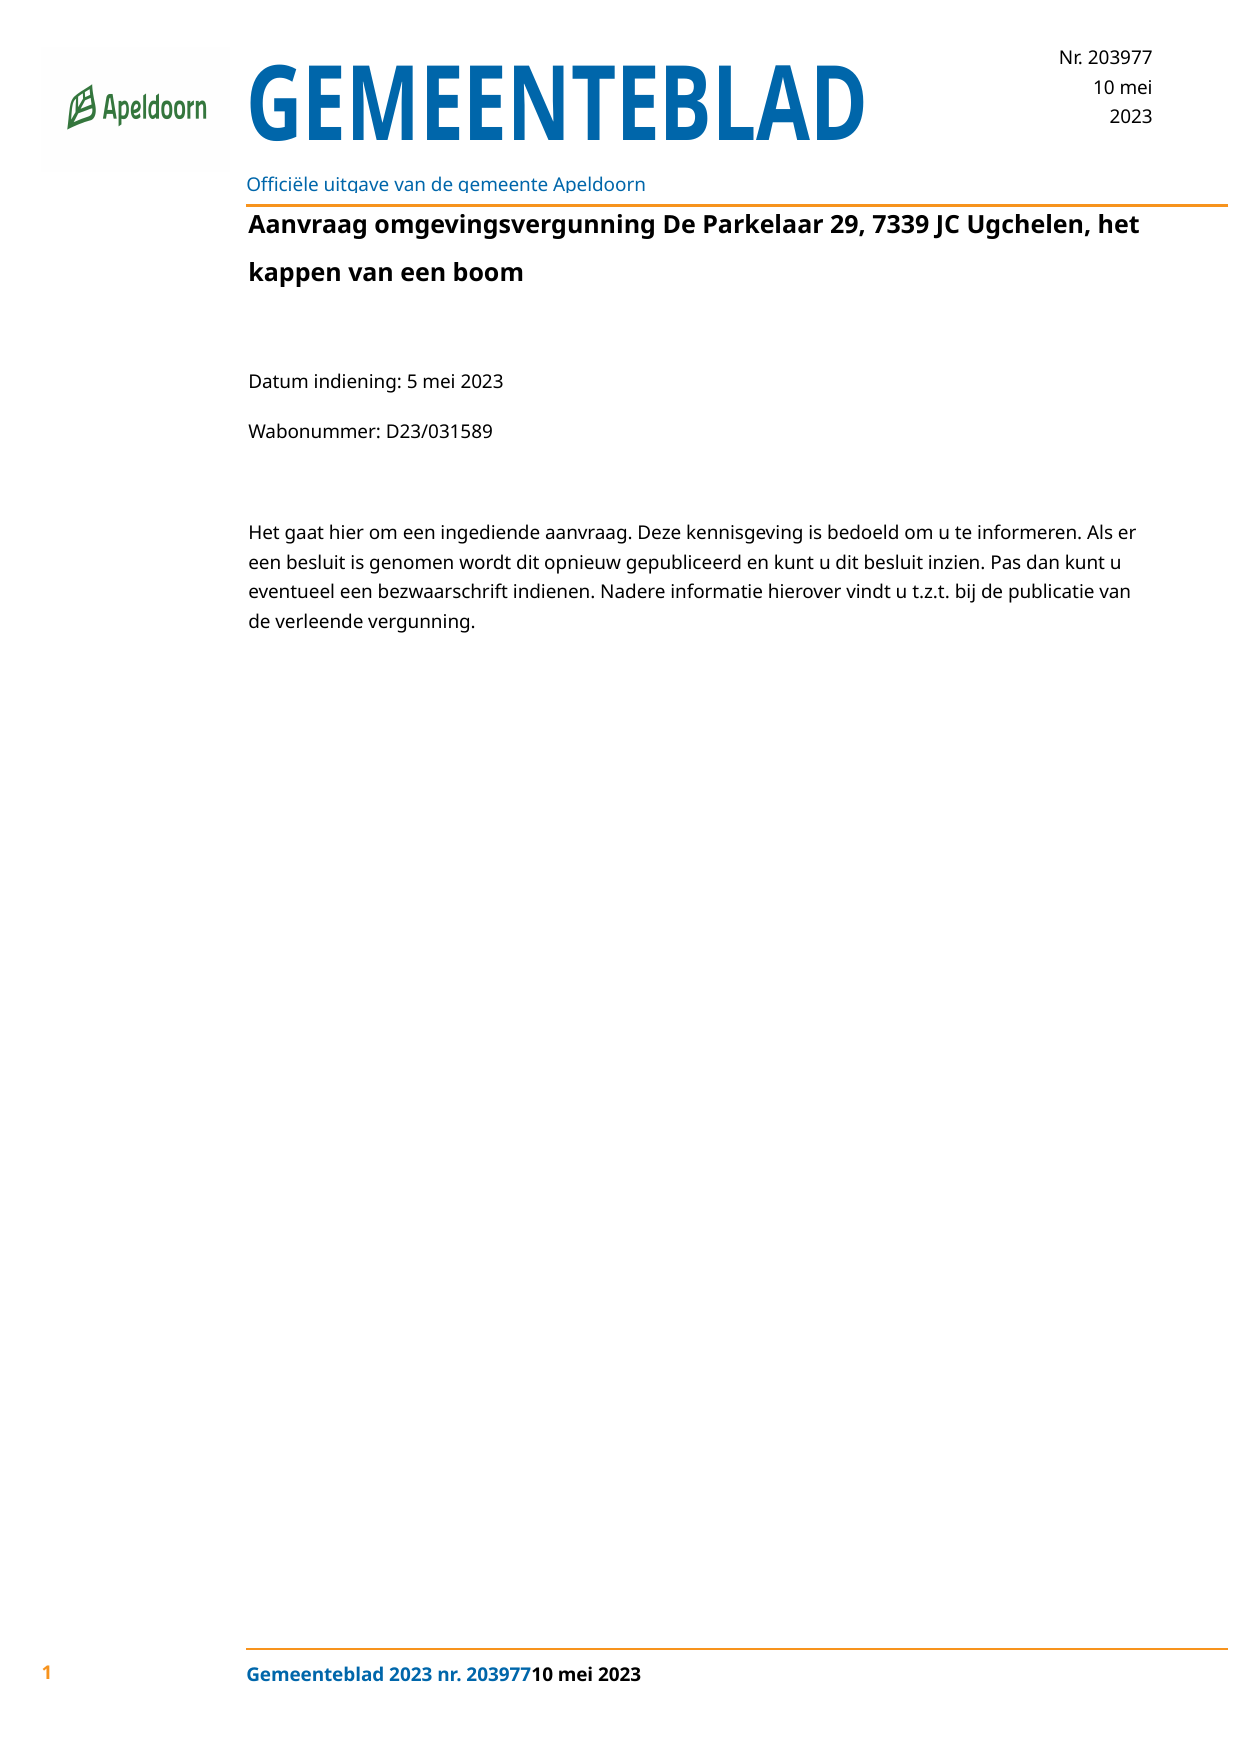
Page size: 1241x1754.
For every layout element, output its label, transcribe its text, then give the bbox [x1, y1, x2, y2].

text Aanvraag omgevingsvergunning De Parkelaar 29, 7339 JC Ugchelen, het kappen van een boom [248, 207, 1152, 288]
text Datum indiening: 5 mei 2023 [248, 368, 1152, 394]
picture [41, 47, 231, 172]
text Het gaat hier om een ingediende aanvraag. Deze kennisgeving is bedoeld om u te informeren. Als er een besluit is genomen wordt dit opnieuw gepubliceerd en kunt u dit besluit inzien. Pas dan kunt u eventueel een bezwaarschrift indienen. Nadere informatie hierover vindt u t.z.t. bij de publicatie van de verleende vergunning. [248, 519, 1152, 634]
text Wabonummer: D23/031589 [248, 419, 1152, 444]
